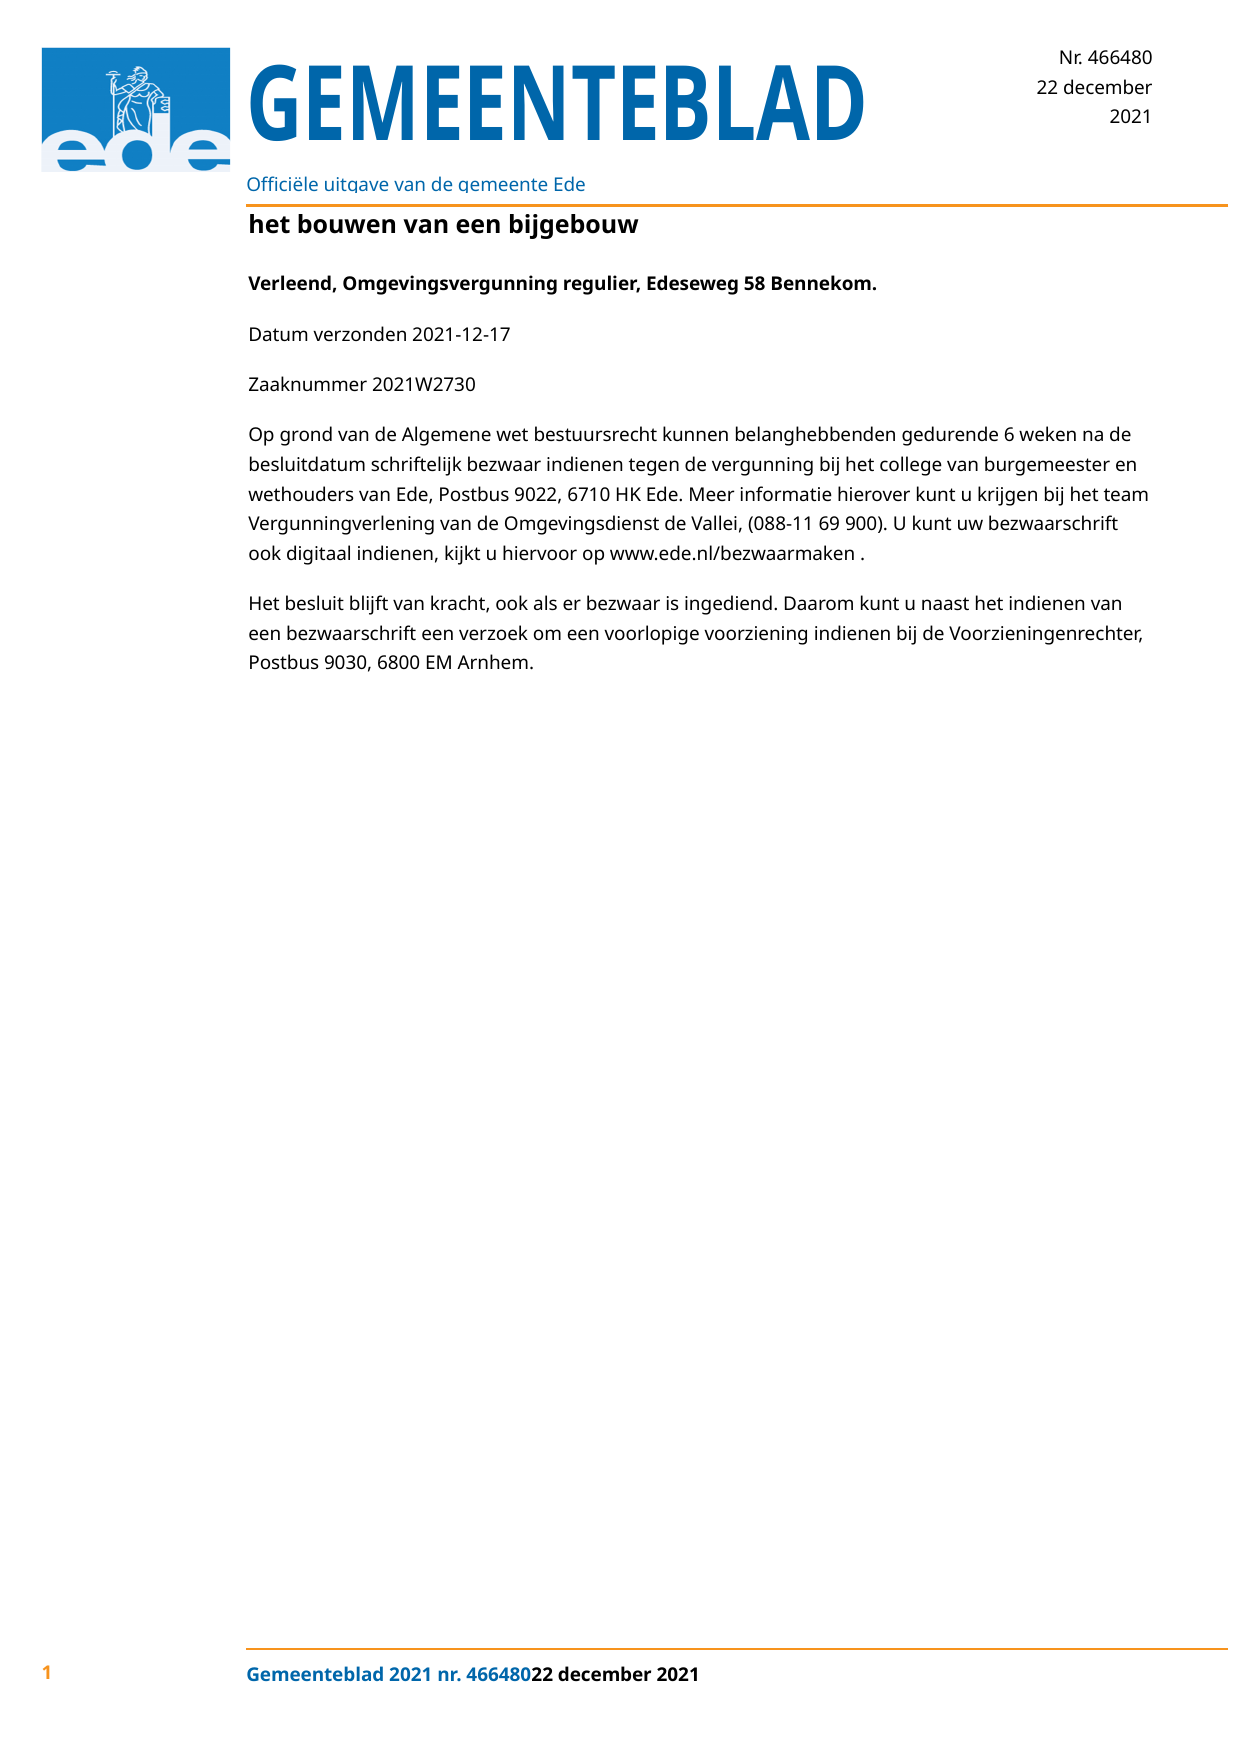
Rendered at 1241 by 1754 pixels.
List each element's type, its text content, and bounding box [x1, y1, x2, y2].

text Datum verzonden 2021-12-17 [248, 321, 1152, 346]
text Het besluit blijft van kracht, ook als er bezwaar is ingediend. Daarom kunt u naast het indienen van een bezwaarschrift een verzoek om een voorlopige voorziening indienen bij de Voorzieningenrechter, Postbus 9030, 6800 EM Arnhem. [248, 590, 1152, 675]
picture [41, 47, 231, 172]
text Verleend, Omgevingsvergunning regulier, Edeseweg 58 Bennekom. [248, 270, 1152, 296]
text Zaaknummer 2021W2730 [248, 371, 1152, 397]
text Op grond van de Algemene wet bestuursrecht kunnen belanghebbenden gedurende 6 weken na de besluitdatum schriftelijk bezwaar indienen tegen de vergunning bij het college van burgemeester en wethouders van Ede, Postbus 9022, 6710 HK Ede. Meer informatie hierover kunt u krijgen bij het team Vergunningverlening van de Omgevingsdienst de Vallei, (088-11 69 900). U kunt uw bezwaarschrift ook digitaal indienen, kijkt u hiervoor op www.ede.nl/bezwaarmaken . [248, 422, 1152, 566]
text het bouwen van een bijgebouw [248, 207, 1152, 241]
